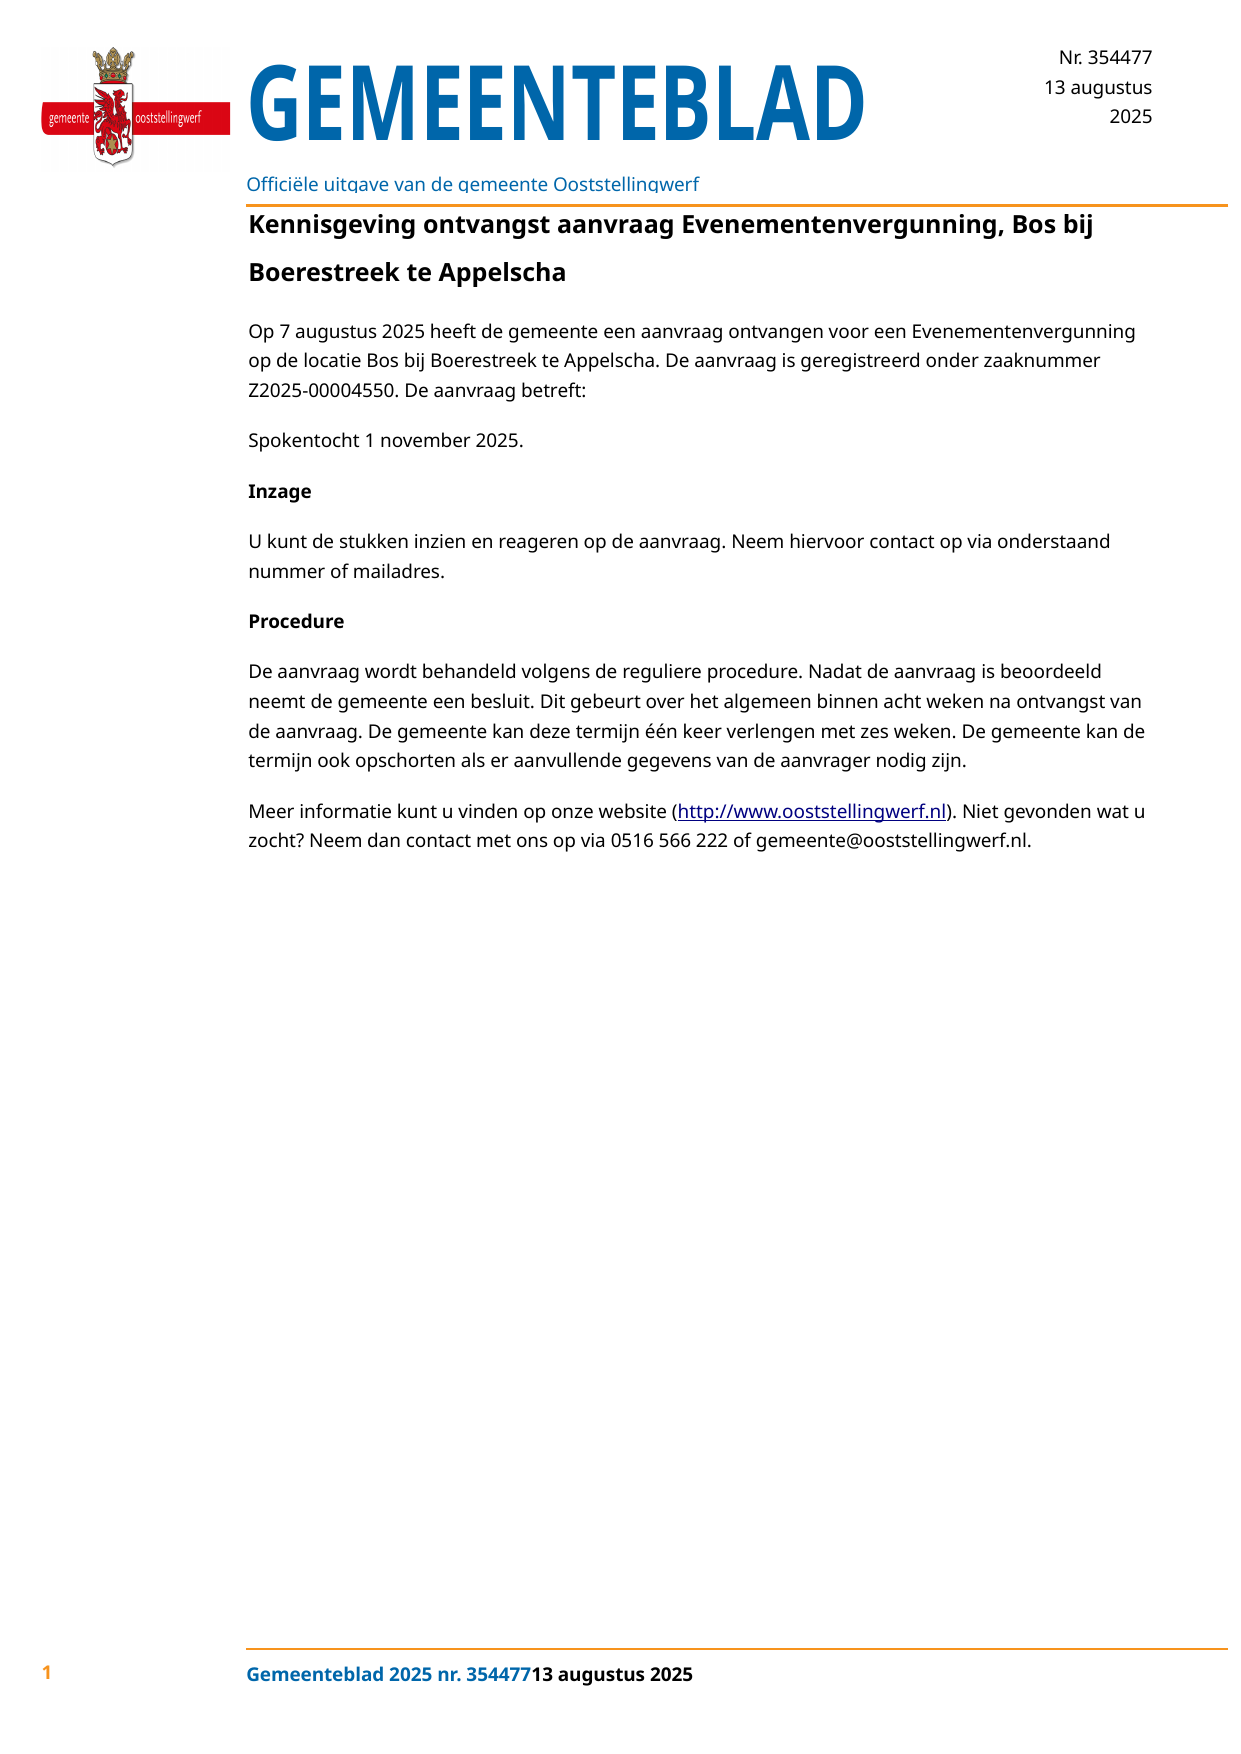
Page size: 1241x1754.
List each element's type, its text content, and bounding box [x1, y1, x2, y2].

picture [41, 47, 231, 172]
text Spokentocht 1 november 2025. [248, 427, 1152, 453]
text Inzage [248, 478, 1152, 504]
text U kunt de stukken inzien en reageren op de aanvraag. Neem hiervoor contact op via onderstaand nummer of mailadres. [248, 528, 1152, 584]
text Op 7 augustus 2025 heeft de gemeente een aanvraag ontvangen voor een Evenementenvergunning op de locatie Bos bij Boerestreek te Appelscha. De aanvraag is geregistreerd onder zaaknummer Z2025-00004550. De aanvraag betreft: [248, 318, 1152, 403]
text Kennisgeving ontvangst aanvraag Evenementenvergunning, Bos bij Boerestreek te Appelscha [248, 207, 1152, 288]
text Meer informatie kunt u vinden op onze website (http://www.ooststellingwerf.nl). Niet gevonden wat u zocht? Neem dan contact met ons op via 0516 566 222 of gemeente@ooststellingwerf.nl. [248, 798, 1152, 853]
text Procedure [248, 608, 1152, 634]
text De aanvraag wordt behandeld volgens de reguliere procedure. Nadat de aanvraag is beoordeeld neemt de gemeente een besluit. Dit gebeurt over het algemeen binnen acht weken na ontvangst van de aanvraag. De gemeente kan deze termijn één keer verlengen met zes weken. De gemeente kan de termijn ook opschorten als er aanvullende gegevens van de aanvrager nodig zijn. [248, 659, 1152, 773]
